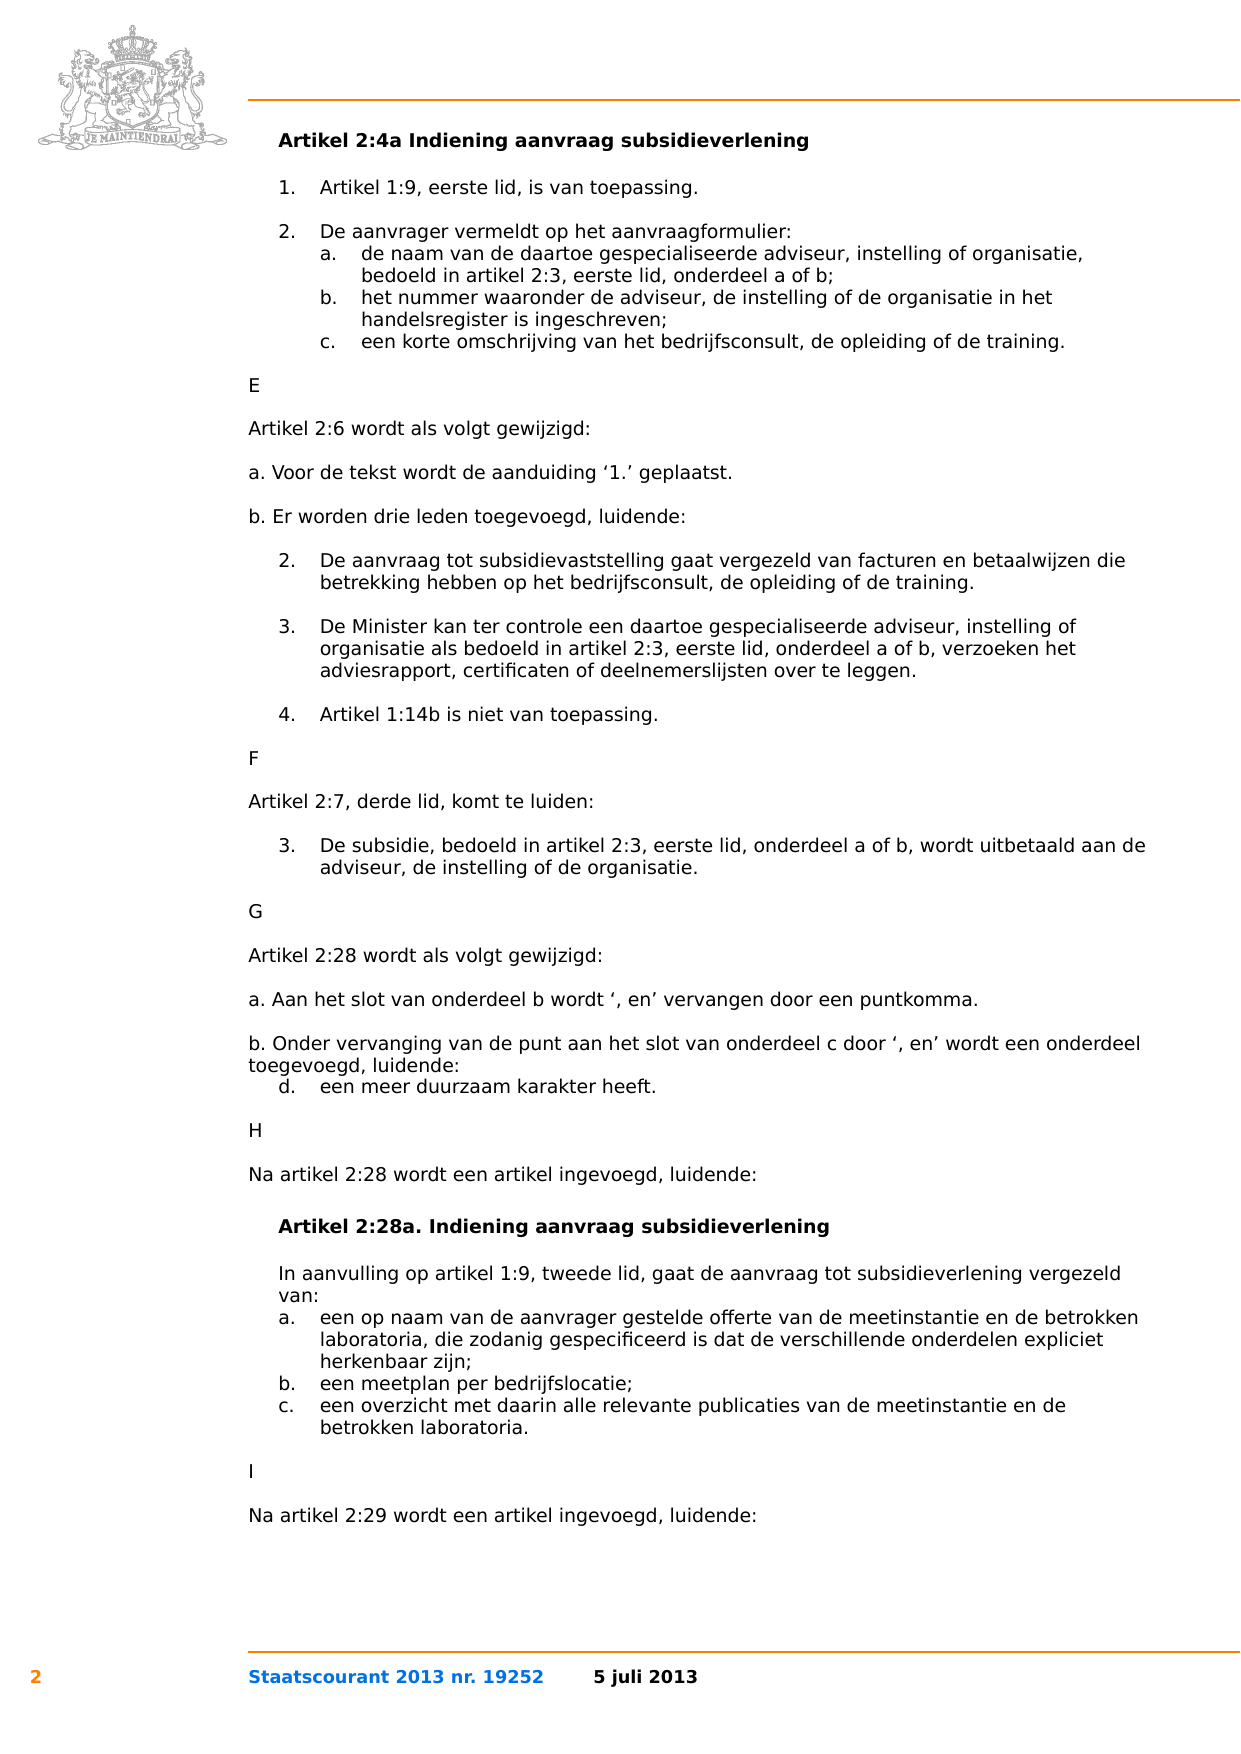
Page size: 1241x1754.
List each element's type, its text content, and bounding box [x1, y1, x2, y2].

picture [38, 25, 227, 150]
subtitle Artikel 2:28a. Indiening aanvraag subsidieverlening [278, 1216, 1163, 1238]
text 3. De subsidie, bedoeld in artikel 2:3, eerste lid, onderdeel a of b, wordt uitbetaald aan de adviseur, de instelling of de organisatie. [278, 835, 1163, 879]
text Na artikel 2:29 wordt een artikel ingevoegd, luidende: [248, 1505, 1163, 1527]
text b. het nummer waaronder de adviseur, de instelling of de organisatie in het handelsregister is ingeschreven; [319, 287, 1163, 331]
text H [248, 1120, 1163, 1142]
text Na artikel 2:28 wordt een artikel ingevoegd, luidende: [248, 1164, 1163, 1186]
text E [248, 374, 1163, 396]
text c. een overzicht met daarin alle relevante publicaties van de meetinstantie en de betrokken laboratoria. [278, 1395, 1163, 1439]
text Artikel 2:7, derde lid, komt te luiden: [248, 791, 1163, 813]
text 2. De aanvrager vermeldt op het aanvraagformulier: [278, 221, 1163, 243]
text Artikel 2:6 wordt als volgt gewijzigd: [248, 418, 1163, 440]
text 2. De aanvraag tot subsidievaststelling gaat vergezeld van facturen en betaalwijzen die betrekking hebben op het bedrijfsconsult, de opleiding of de training. [278, 550, 1163, 594]
text b. Onder vervanging van de punt aan het slot van onderdeel c door ‘, en’ wordt een onderdeel toegevoegd, luidende: [248, 1032, 1163, 1076]
text I [248, 1461, 1163, 1483]
text 1. Artikel 1:9, eerste lid, is van toepassing. [278, 177, 1163, 199]
text b. een meetplan per bedrijfslocatie; [278, 1373, 1163, 1395]
text d. een meer duurzaam karakter heeft. [278, 1076, 1163, 1098]
text 3. De Minister kan ter controle een daartoe gespecialiseerde adviseur, instelling of organisatie als bedoeld in artikel 2:3, eerste lid, onderdeel a of b, verzoeken het adviesrapport, certificaten of deelnemerslijsten over te leggen. [278, 616, 1163, 682]
text a. een op naam van de aanvrager gestelde offerte van de meetinstantie en de betrokken laboratoria, die zodanig gespecificeerd is dat de verschillende onderdelen expliciet herkenbaar zijn; [278, 1307, 1163, 1373]
text b. Er worden drie leden toegevoegd, luidende: [248, 506, 1163, 528]
text a. Voor de tekst wordt de aanduiding ‘1.’ geplaatst. [248, 462, 1163, 484]
text Artikel 2:28 wordt als volgt gewijzigd: [248, 945, 1163, 967]
text 4. Artikel 1:14b is niet van toepassing. [278, 703, 1163, 726]
text c. een korte omschrijving van het bedrijfsconsult, de opleiding of de training. [319, 331, 1163, 353]
subtitle Artikel 2:4a Indiening aanvraag subsidieverlening [278, 130, 1163, 152]
text In aanvulling op artikel 1:9, tweede lid, gaat de aanvraag tot subsidieverlening vergezeld van: [278, 1263, 1163, 1307]
text a. de naam van de daartoe gespecialiseerde adviseur, instelling of organisatie, bedoeld in artikel 2:3, eerste lid, onderdeel a of b; [319, 243, 1163, 287]
text F [248, 747, 1163, 769]
text G [248, 901, 1163, 923]
text a. Aan het slot van onderdeel b wordt ‘, en’ vervangen door een puntkomma. [248, 989, 1163, 1011]
